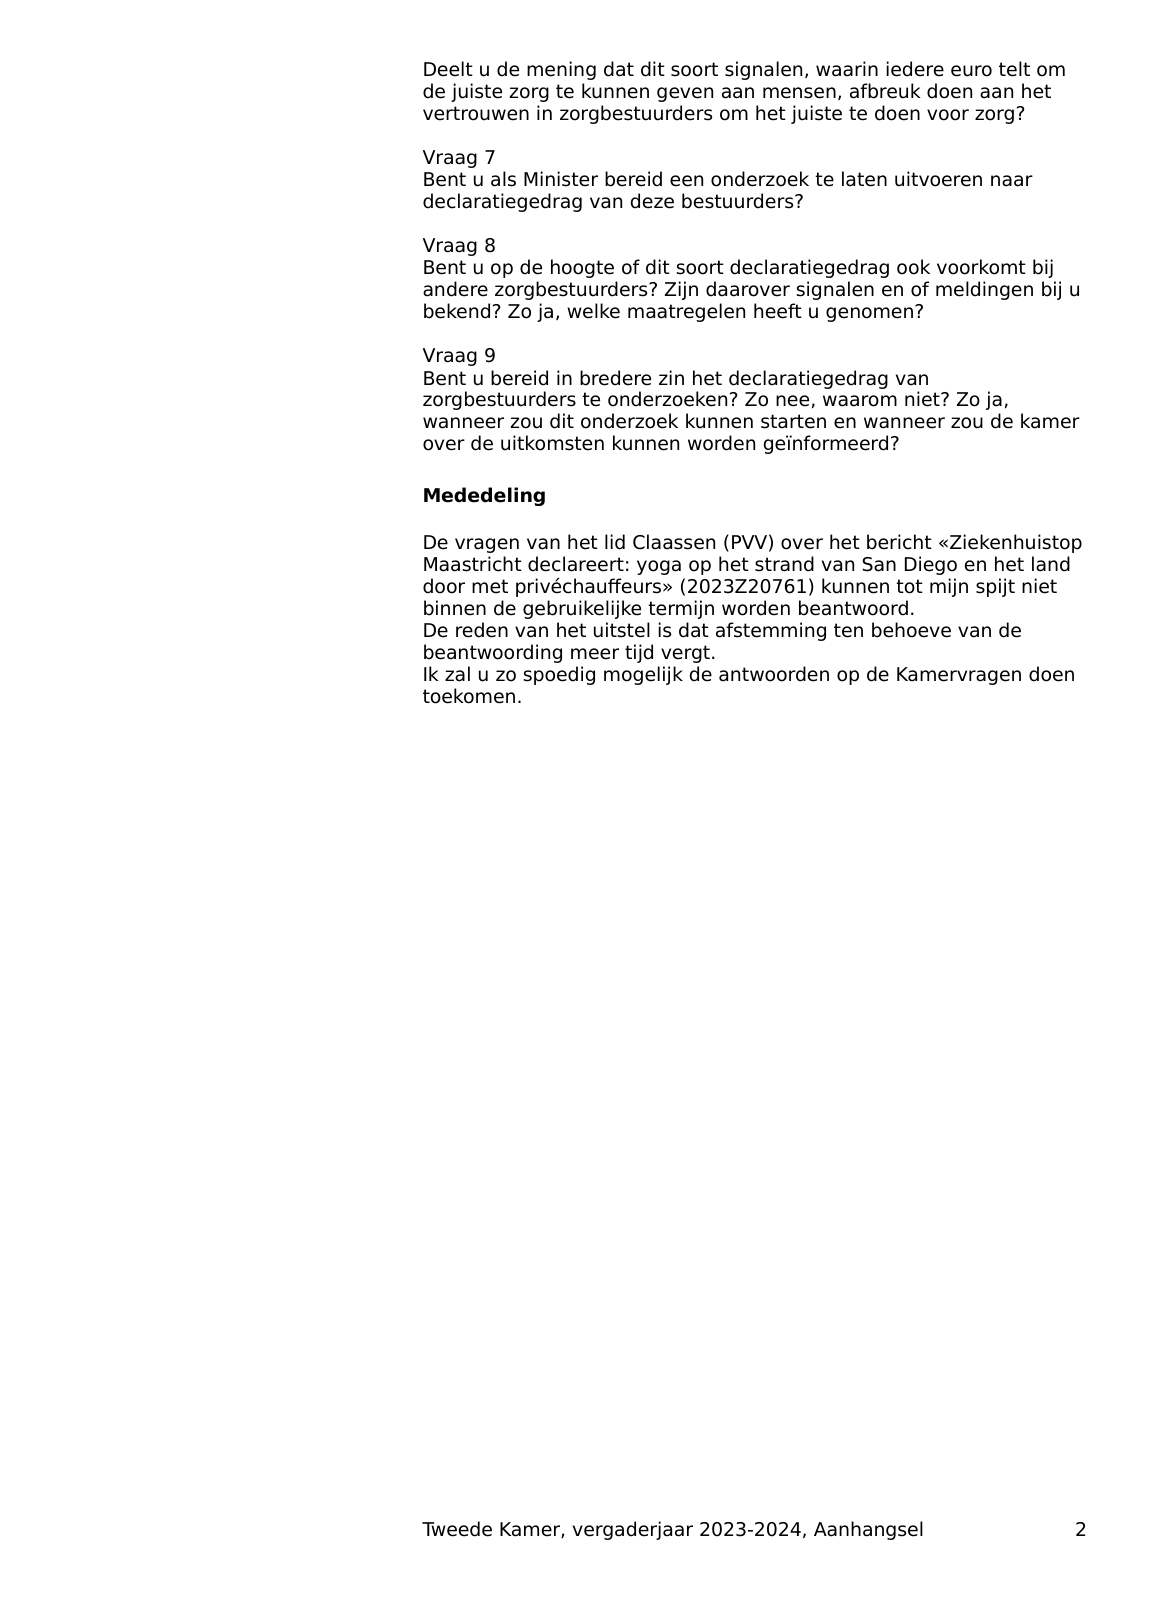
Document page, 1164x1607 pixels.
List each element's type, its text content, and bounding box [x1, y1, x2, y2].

text Vraag 8 [422, 235, 1087, 257]
subtitle Mededeling [422, 485, 1087, 507]
text Deelt u de mening dat dit soort signalen, waarin iedere euro telt om de juiste zorg te kunnen geven aan mensen, afbreuk doen aan het vertrouwen in zorgbestuurders om het juiste te doen voor zorg? [422, 59, 1087, 125]
text De vragen van het lid Claassen (PVV) over het bericht «Ziekenhuistop Maastricht declareert: yoga op het strand van San Diego en het land door met privéchauffeurs» (2023Z20761) kunnen tot mijn spijt niet binnen de gebruikelijke termijn worden beantwoord. [422, 532, 1087, 620]
text Ik zal u zo spoedig mogelijk de antwoorden op de Kamervragen doen toekomen. [422, 664, 1087, 708]
text De reden van het uitstel is dat afstemming ten behoeve van de beantwoording meer tijd vergt. [422, 620, 1087, 664]
text Vraag 7 [422, 147, 1087, 169]
text Vraag 9 [422, 345, 1087, 367]
text Bent u bereid in bredere zin het declaratiegedrag van zorgbestuurders te onderzoeken? Zo nee, waarom niet? Zo ja, wanneer zou dit onderzoek kunnen starten en wanneer zou de kamer over de uitkomsten kunnen worden geïnformeerd? [422, 367, 1087, 455]
text Bent u op de hoogte of dit soort declaratiegedrag ook voorkomt bij andere zorgbestuurders? Zijn daarover signalen en of meldingen bij u bekend? Zo ja, welke maatregelen heeft u genomen? [422, 257, 1087, 323]
text Bent u als Minister bereid een onderzoek te laten uitvoeren naar declaratiegedrag van deze bestuurders? [422, 169, 1087, 213]
